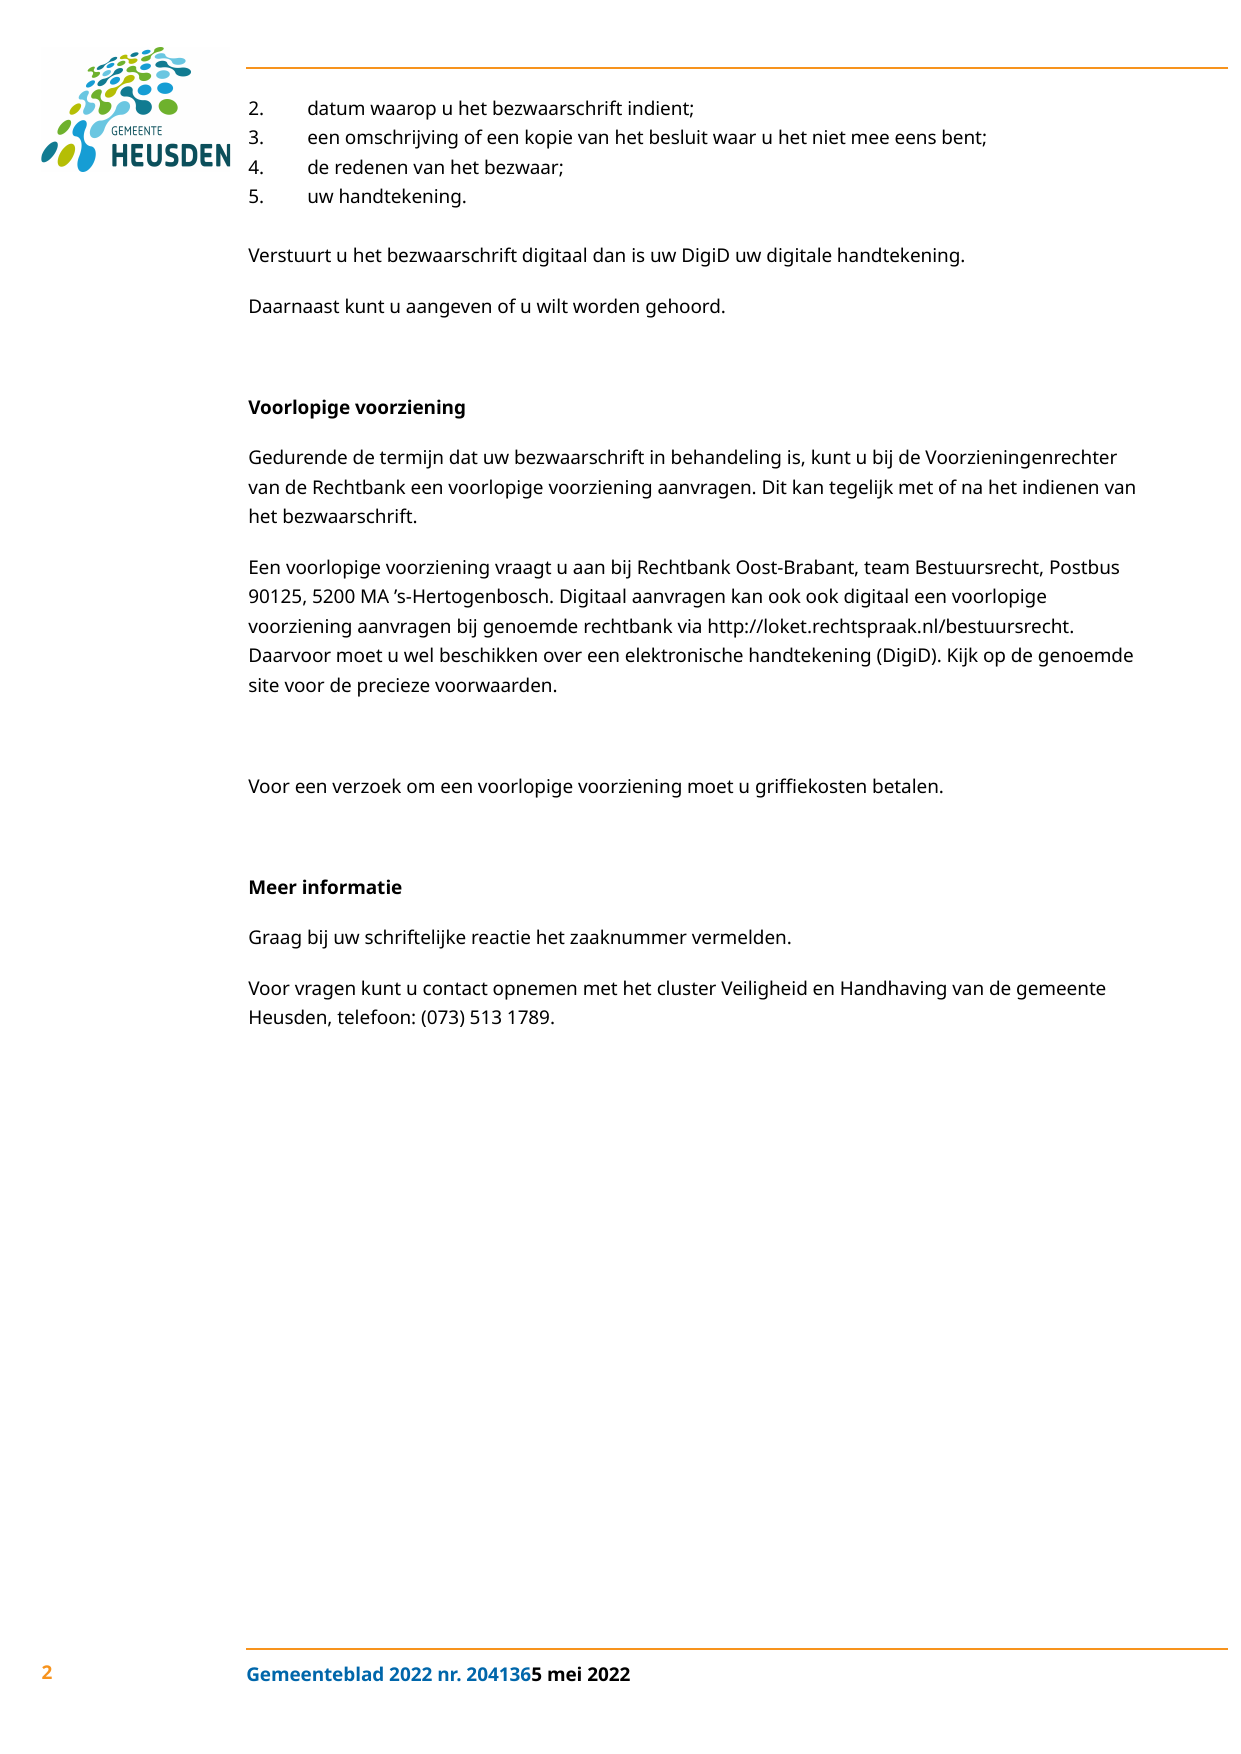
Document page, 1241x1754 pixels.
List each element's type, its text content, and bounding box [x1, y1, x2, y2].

text Voor een verzoek om een voorlopige voorziening moet u griffiekosten betalen. [248, 773, 1152, 799]
picture [41, 47, 231, 172]
text Meer informatie [248, 874, 1152, 900]
text Voor vragen kunt u contact opnemen met het cluster Veiligheid en Handhaving van de gemeente Heusden, telefoon: (073) 513 1789. [248, 975, 1152, 1030]
list datum waarop u het bezwaarschrift indient; [248, 95, 1152, 121]
text Gedurende de termijn dat uw bezwaarschrift in behandeling is, kunt u bij de Voorzieningenrechter van de Rechtbank een voorlopige voorziening aanvragen. Dit kan tegelijk met of na het indienen van het bezwaarschrift. [248, 444, 1152, 529]
text Voorlopige voorziening [248, 394, 1152, 420]
text Een voorlopige voorziening vraagt u aan bij Rechtbank Oost-Brabant, team Bestuursrecht, Postbus 90125, 5200 MA ’s-Hertogenbosch. Digitaal aanvragen kan ook ook digitaal een voorlopige voorziening aanvragen bij genoemde rechtbank via http://loket.rechtspraak.nl/bestuursrecht. Daarvoor moet u wel beschikken over een elektronische handtekening (DigiD). Kijk op de genoemde site voor de precieze voorwaarden. [248, 554, 1152, 698]
text Graag bij uw schriftelijke reactie het zaaknummer vermelden. [248, 924, 1152, 950]
text Verstuurt u het bezwaarschrift digitaal dan is uw DigiD uw digitale handtekening. [248, 243, 1152, 268]
list een omschrijving of een kopie van het besluit waar u het niet mee eens bent; [248, 124, 1152, 150]
text Daarnaast kunt u aangeven of u wilt worden gehoord. [248, 293, 1152, 319]
list uw handtekening. [248, 183, 1152, 209]
list de redenen van het bezwaar; [248, 154, 1152, 180]
